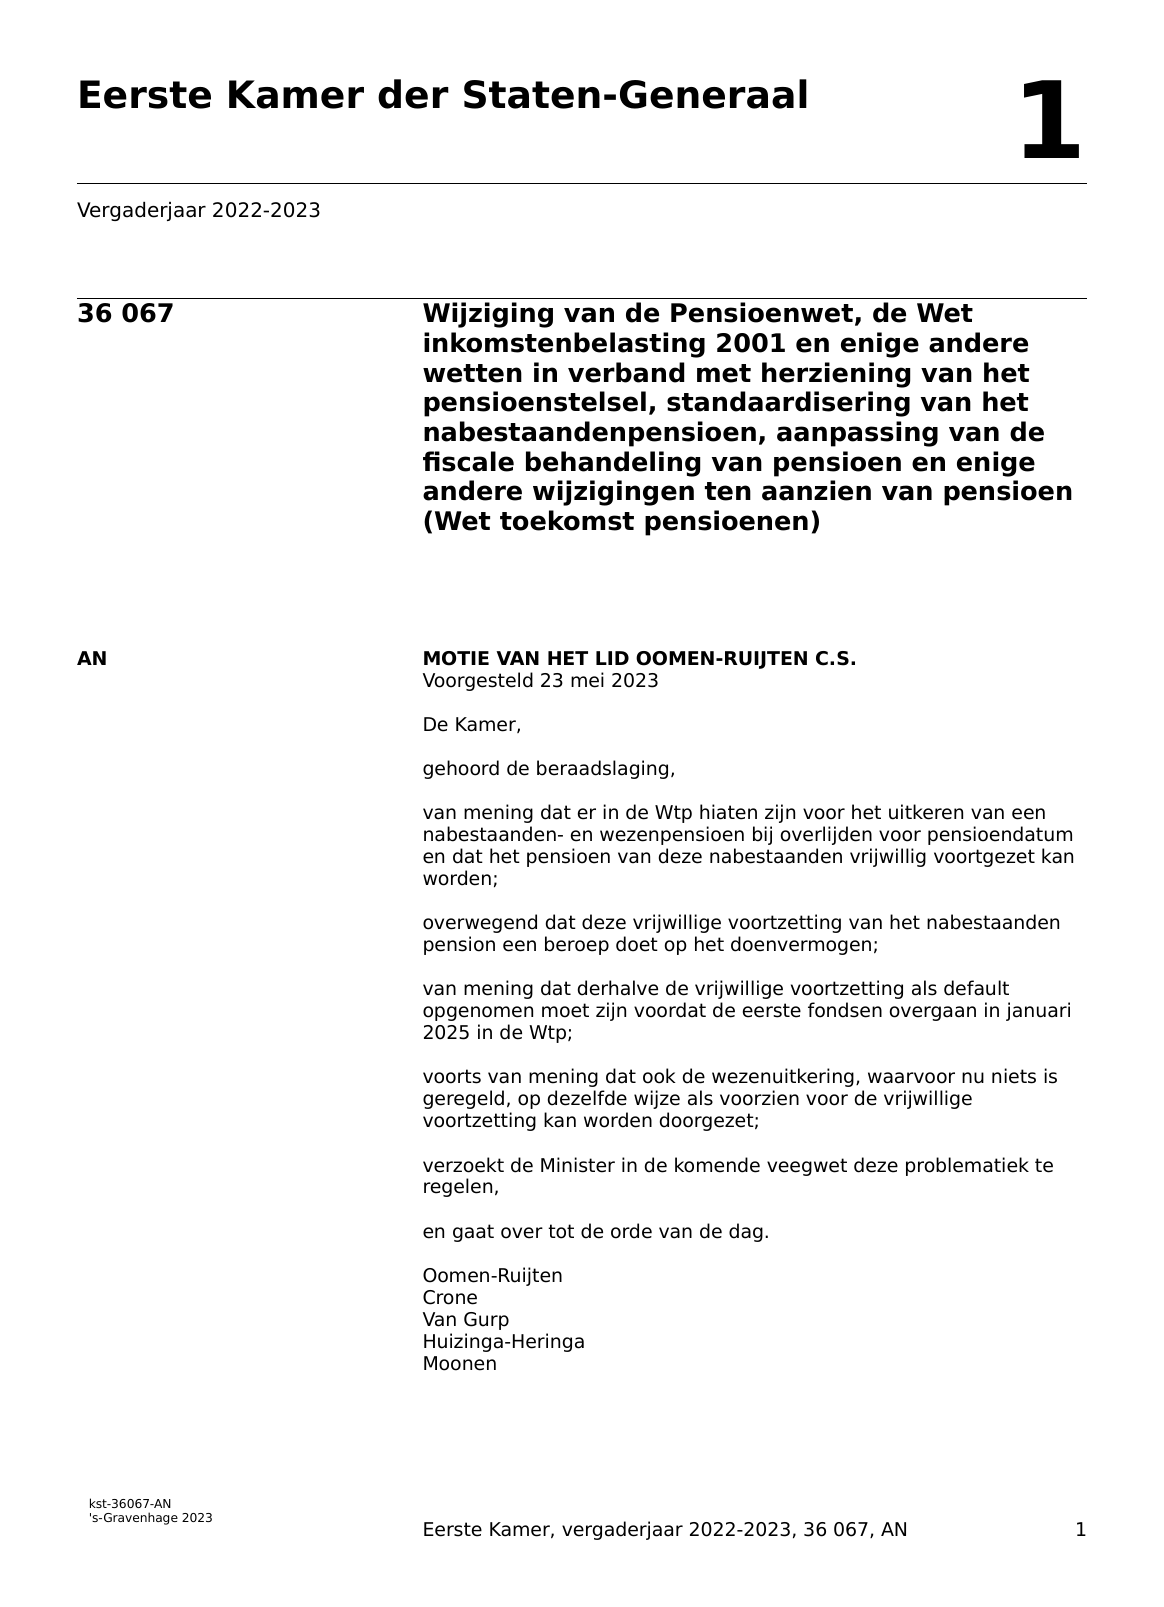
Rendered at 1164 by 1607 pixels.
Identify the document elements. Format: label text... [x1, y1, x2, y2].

table_cell Vergaderjaar 2022-2023 [77, 184, 1087, 298]
text van mening dat er in de Wtp hiaten zijn voor het uitkeren van een nabestaanden- en wezenpensioen bij overlijden voor pensioendatum en dat het pensioen van deze nabestaanden vrijwillig voortgezet kan worden; [422, 802, 1087, 890]
text kst-36067-AN [88, 1497, 323, 1511]
subtitle 36 067 Wijziging van de Pensioenwet, de Wet inkomstenbelasting 2001 en enige andere wetten in verband met herziening van het pensioenstelsel, standaardisering van het nabestaandenpensioen, aanpassing van de fiscale behandeling van pensioen en enige andere wijzigingen ten aanzien van pensioen (Wet toekomst pensioenen) [77, 299, 1087, 536]
subtitle AN MOTIE VAN HET LID OOMEN-RUIJTEN C.S. [77, 647, 1087, 669]
table_header Eerste Kamer der Staten-Generaal [77, 59, 886, 183]
text en gaat over tot de orde van de dag. [422, 1221, 1087, 1243]
table_header 1 [886, 59, 1087, 183]
text Oomen-Ruijten [422, 1265, 1087, 1287]
text De Kamer, [422, 714, 1087, 736]
text van mening dat derhalve de vrijwillige voortzetting als default opgenomen moet zijn voordat de eerste fondsen overgaan in januari 2025 in de Wtp; [422, 978, 1087, 1044]
text Moonen [422, 1353, 1087, 1375]
text Voorgesteld 23 mei 2023 [422, 669, 1087, 691]
text Huizinga-Heringa [422, 1331, 1087, 1353]
text gehoord de beraadslaging, [422, 758, 1087, 780]
text Van Gurp [422, 1309, 1087, 1331]
text overwegend dat deze vrijwillige voortzetting van het nabestaanden pension een beroep doet op het doenvermogen; [422, 912, 1087, 956]
text verzoekt de Minister in de komende veegwet deze problematiek te regelen, [422, 1154, 1087, 1198]
text voorts van mening dat ook de wezenuitkering, waarvoor nu niets is geregeld, op dezelfde wijze als voorzien voor de vrijwillige voortzetting kan worden doorgezet; [422, 1066, 1087, 1132]
text Crone [422, 1287, 1087, 1309]
text 's-Gravenhage 2023 [88, 1511, 323, 1525]
